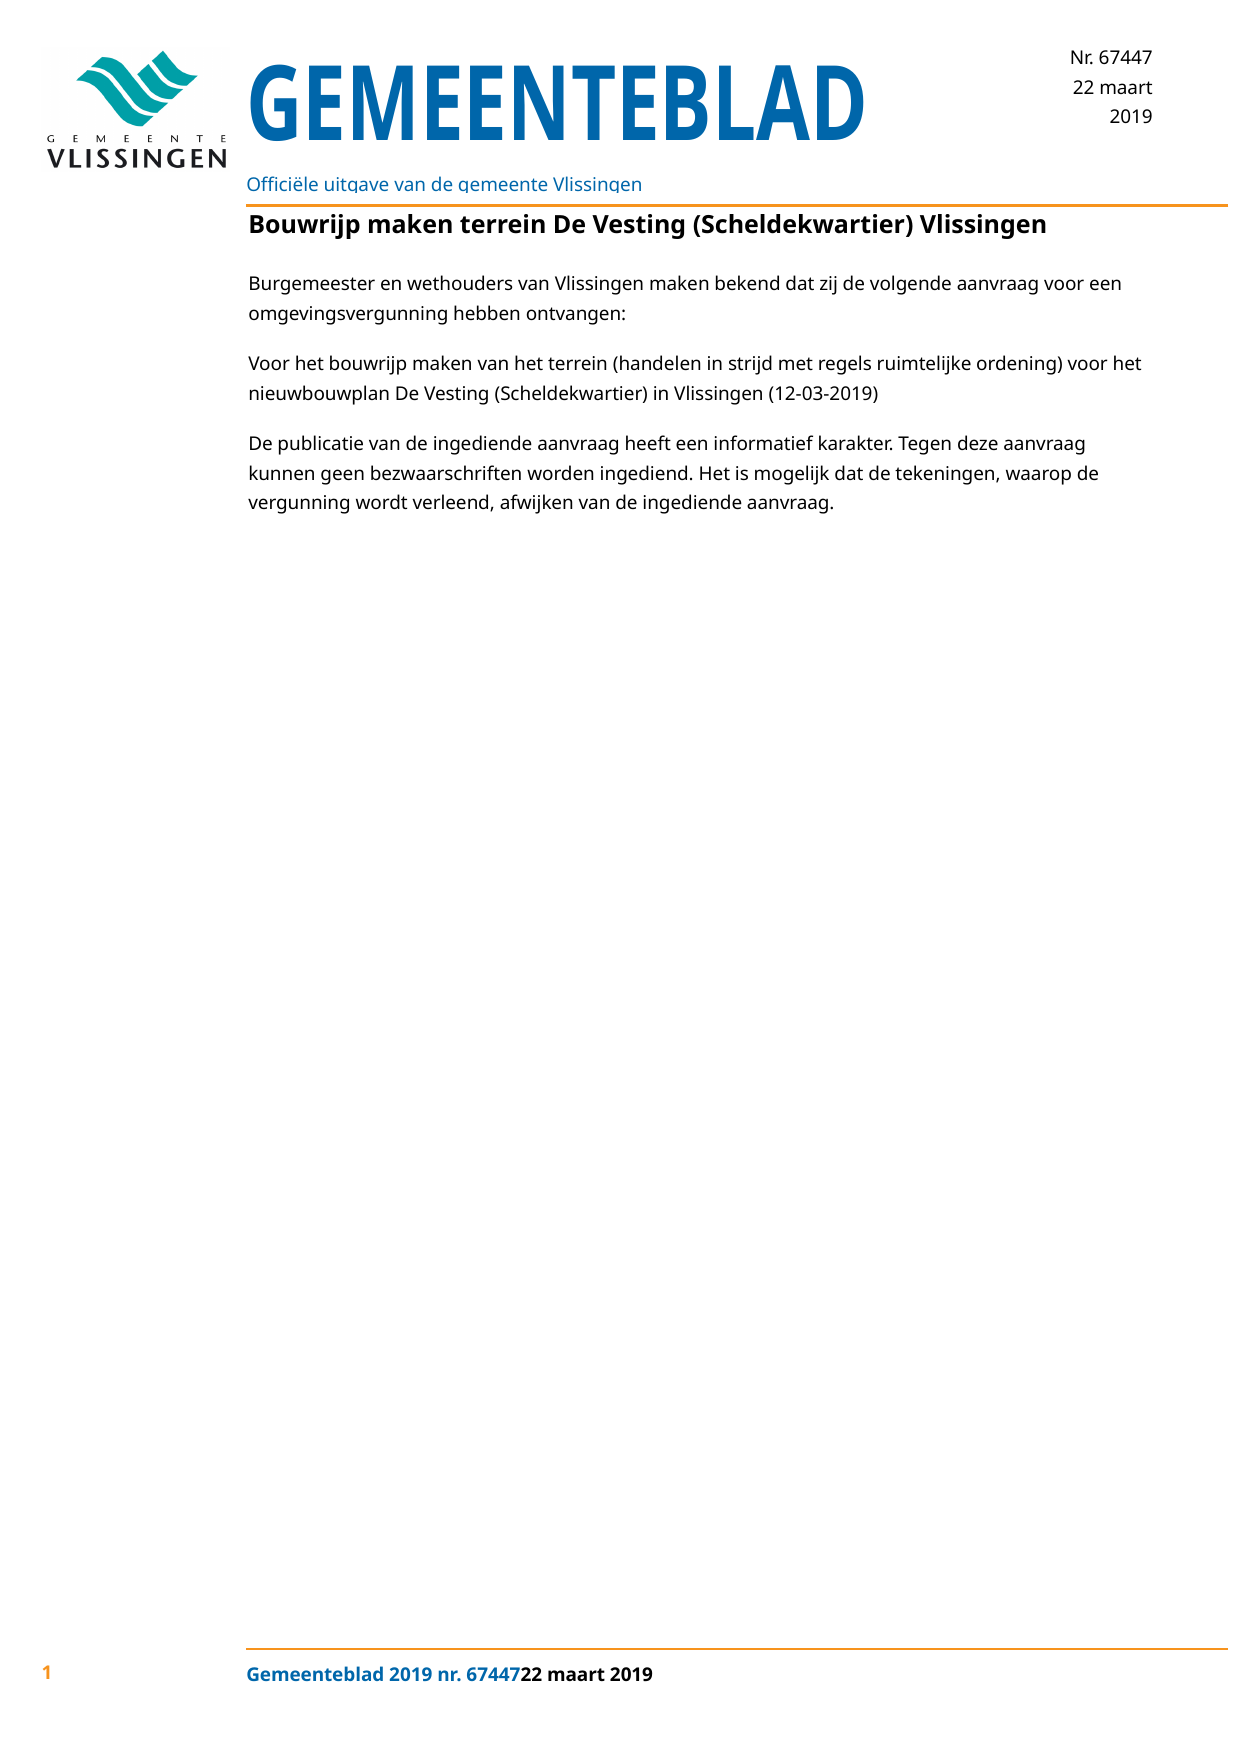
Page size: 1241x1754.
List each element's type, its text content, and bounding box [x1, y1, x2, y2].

text Burgemeester en wethouders van Vlissingen maken bekend dat zij de volgende aanvraag voor een omgevingsvergunning hebben ontvangen: [248, 270, 1152, 326]
picture [41, 47, 231, 172]
text De publicatie van de ingediende aanvraag heeft een informatief karakter. Tegen deze aanvraag kunnen geen bezwaarschriften worden ingediend. Het is mogelijk dat de tekeningen, waarop de vergunning wordt verleend, afwijken van de ingediende aanvraag. [248, 430, 1152, 515]
text Bouwrijp maken terrein De Vesting (Scheldekwartier) Vlissingen [248, 207, 1152, 241]
text Voor het bouwrijp maken van het terrein (handelen in strijd met regels ruimtelijke ordening) voor het nieuwbouwplan De Vesting (Scheldekwartier) in Vlissingen (12-03-2019) [248, 350, 1152, 406]
